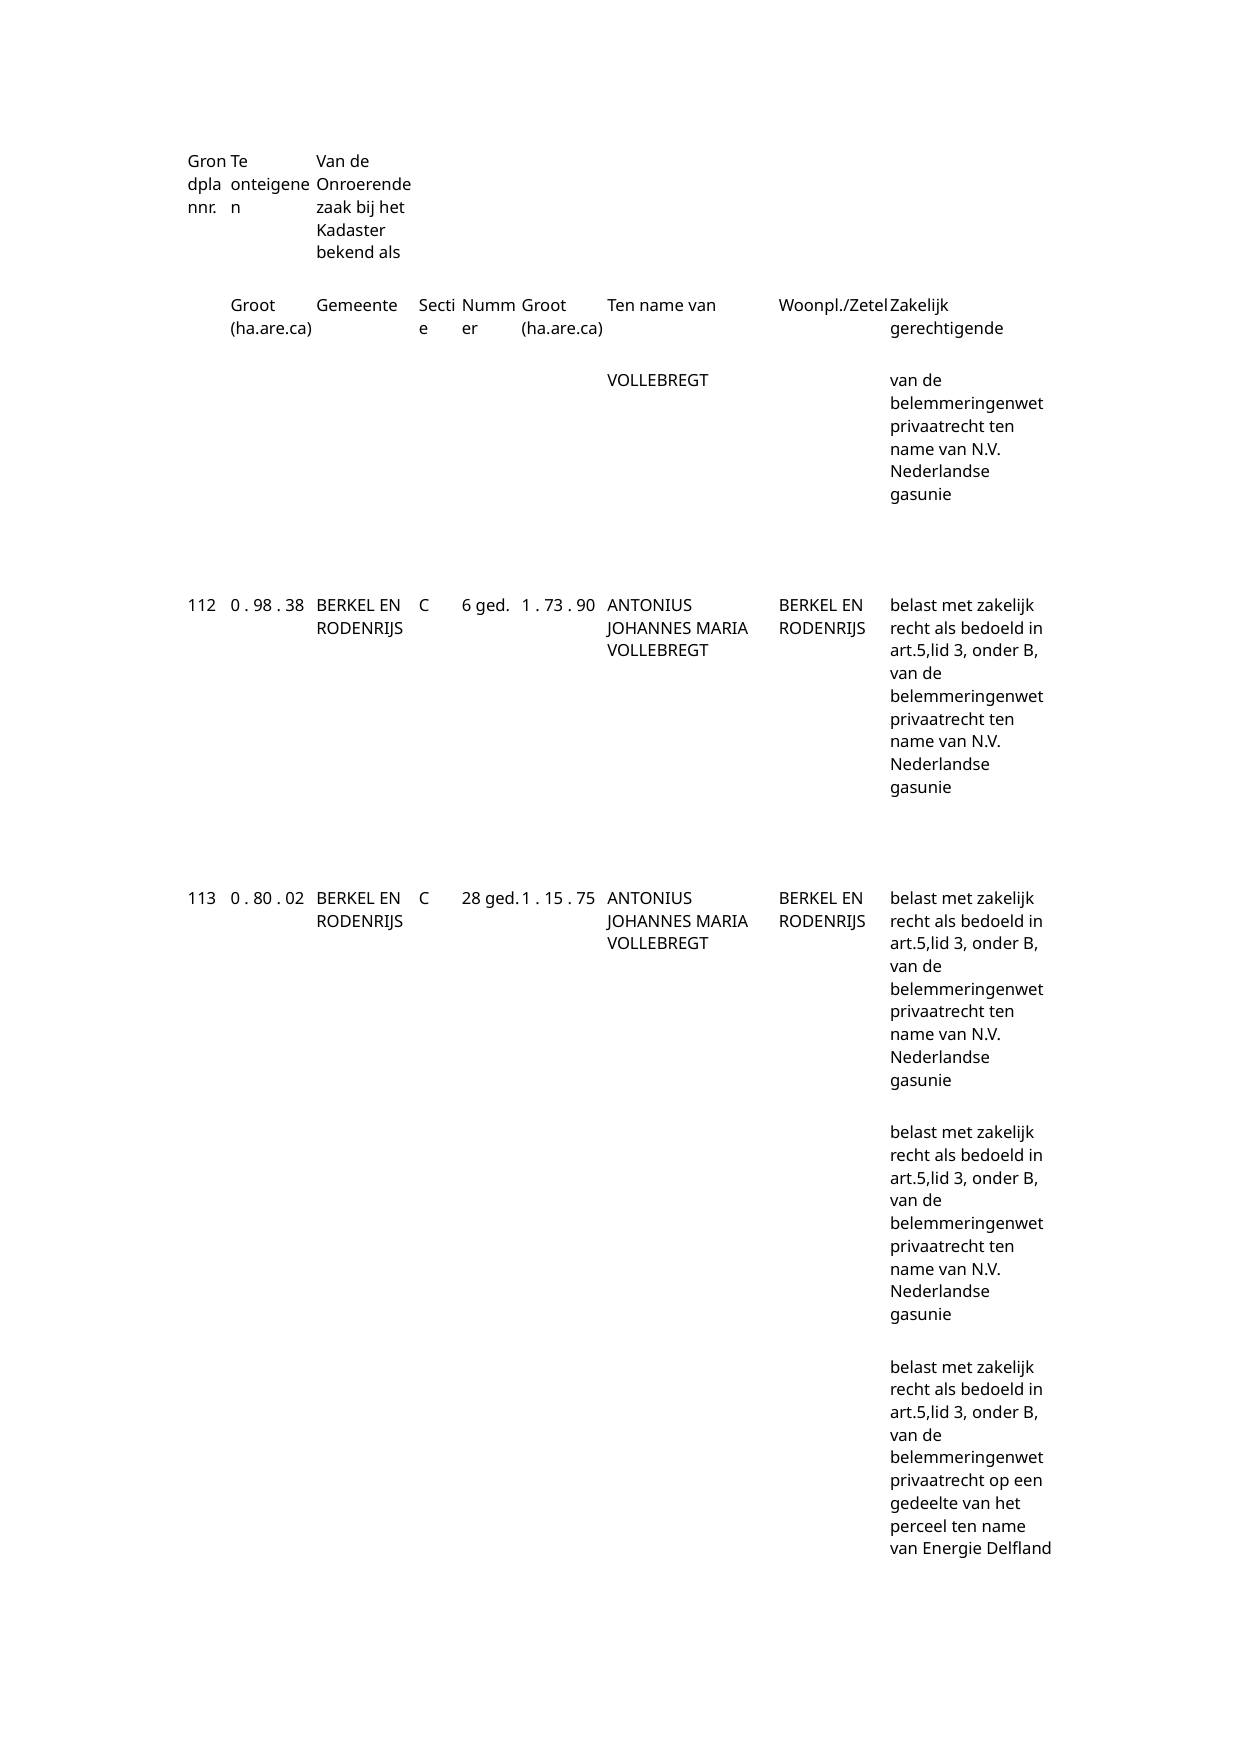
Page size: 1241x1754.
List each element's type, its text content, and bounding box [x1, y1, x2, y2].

table_cell [462, 535, 521, 594]
table_cell belast met zakelijk recht als bedoeld in art.5,lid 3, onder B, van de belemmeringenwet privaatrecht ten name van N.V. Nederlandse gasunie [890, 594, 1053, 828]
table_cell [462, 828, 521, 886]
table_cell [890, 535, 1053, 594]
table_cell Gemeente [316, 294, 419, 369]
table_cell [521, 535, 607, 594]
table_cell BERKEL EN RODENRIJS [779, 886, 890, 1559]
table_header [607, 150, 778, 293]
table_cell 1 . 73 . 90 [521, 594, 607, 828]
table_cell Groot (ha.are.ca) [521, 294, 607, 369]
table_cell Zakelijk gerechtigende [890, 294, 1053, 369]
table_cell Woonpl./Zetel [779, 294, 890, 369]
table_cell 112 [188, 594, 230, 828]
table_cell [419, 369, 462, 535]
table_cell [419, 828, 462, 886]
table_cell C [419, 594, 462, 828]
table_cell belast met zakelijk recht als bedoeld in art.5,lid 3, onder B, van de belemmeringenwet privaatrecht ten name van N.V. Nederlandse gasunie belast met zakelijk recht als bedoeld in art.5,lid 3, onder B, van de belemmeringenwet privaatrecht ten name van N.V. Nederlandse gasunie belast met zakelijk recht als bedoeld in art.5,lid 3, onder B, van de belemmeringenwet privaatrecht op een gedeelte van het perceel ten name van Energie Delfland [890, 886, 1053, 1559]
table_cell [607, 828, 778, 886]
table_header [462, 150, 521, 293]
table_cell [779, 535, 890, 594]
table_cell [188, 369, 230, 535]
table_cell [188, 828, 230, 886]
table_cell Groot (ha.are.ca) [230, 294, 316, 369]
table_cell Sectie [419, 294, 462, 369]
table_cell BERKEL EN RODENRIJS [316, 594, 419, 828]
table_cell [521, 369, 607, 535]
table_cell BERKEL EN RODENRIJS [316, 886, 419, 1559]
table_cell [779, 828, 890, 886]
table_header Grondplannr. [188, 150, 230, 369]
table_cell [316, 535, 419, 594]
table_cell 113 [188, 886, 230, 1559]
table_cell [230, 828, 316, 886]
table_header [419, 150, 462, 293]
table_cell BERKEL EN RODENRIJS [779, 594, 890, 828]
table_cell [890, 828, 1053, 886]
table_cell 1 . 15 . 75 [521, 886, 607, 1559]
table_header [779, 150, 890, 293]
table_cell ANTONIUS JOHANNES MARIA VOLLEBREGT [607, 594, 778, 828]
table_cell [316, 828, 419, 886]
table_cell [419, 535, 462, 594]
table_cell 6 ged. [462, 594, 521, 828]
table_cell [607, 535, 778, 594]
table_header Te onteigenen [230, 150, 316, 293]
table_cell ANTONIUS JOHANNES MARIA VOLLEBREGT [607, 886, 778, 1559]
table_cell 0 . 98 . 38 [230, 594, 316, 828]
table_header Van de Onroerende zaak bij het Kadaster bekend als [316, 150, 419, 293]
table_cell [462, 369, 521, 535]
table_cell VOLLEBREGT [607, 369, 778, 535]
table_cell Nummer [462, 294, 521, 369]
table_cell 28 ged. [462, 886, 521, 1559]
table_cell [188, 535, 230, 594]
table_cell [230, 535, 316, 594]
table_cell 0 . 80 . 02 [230, 886, 316, 1559]
table_header [890, 150, 1053, 293]
table_header [521, 150, 607, 293]
table_cell C [419, 886, 462, 1559]
table_cell van de belemmeringenwet privaatrecht ten name van N.V. Nederlandse gasunie [890, 369, 1053, 535]
table_cell [316, 369, 419, 535]
table_cell [779, 369, 890, 535]
table_cell Ten name van [607, 294, 778, 369]
table_cell [521, 828, 607, 886]
table_cell [230, 369, 316, 535]
